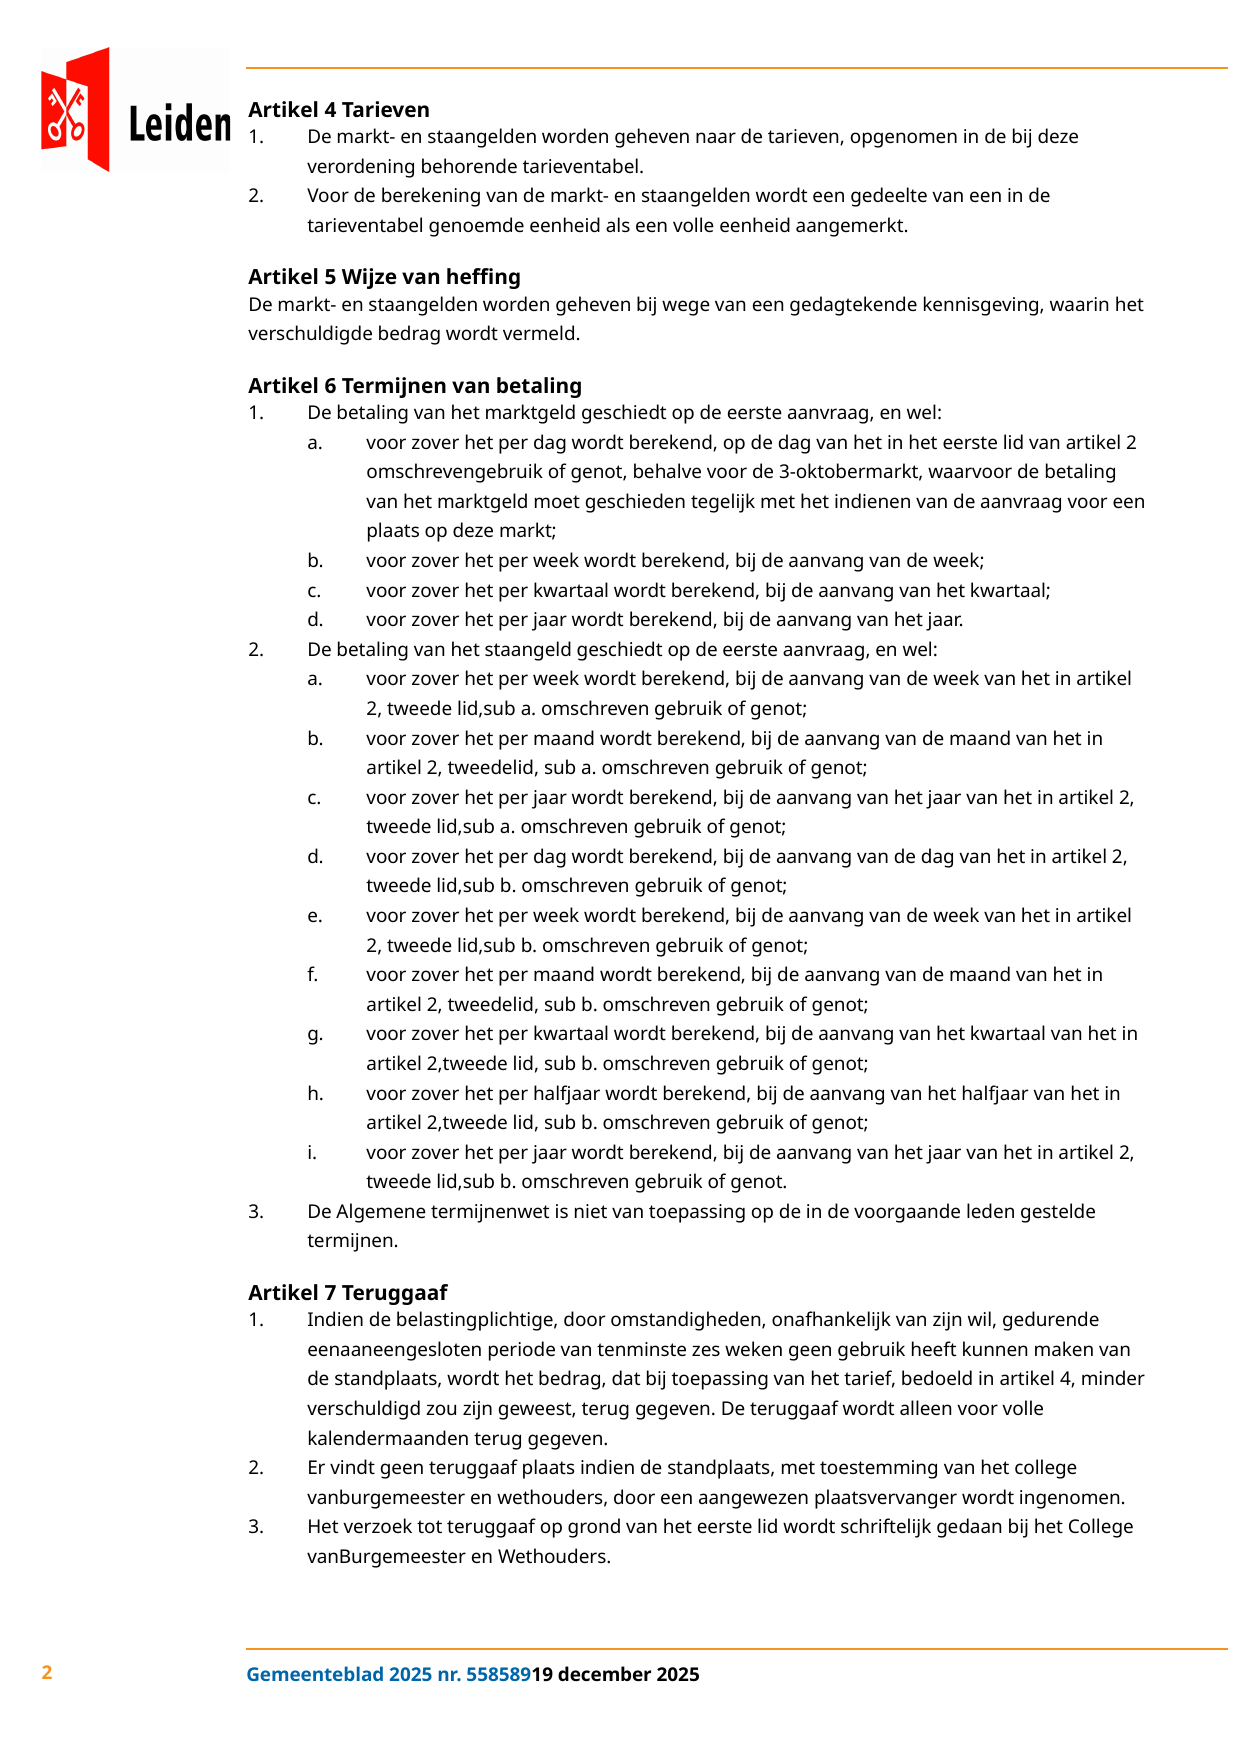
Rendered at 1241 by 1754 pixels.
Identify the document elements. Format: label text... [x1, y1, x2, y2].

list voor zover het per kwartaal wordt berekend, bij de aanvang van het kwartaal; [307, 577, 1152, 602]
list De betaling van het marktgeld geschiedt op de eerste aanvraag, en wel: [248, 399, 1152, 425]
list voor zover het per jaar wordt berekend, bij de aanvang van het jaar van het in artikel 2, tweede lid,sub b. omschreven gebruik of genot. [307, 1139, 1152, 1194]
list Voor de berekening van de markt- en staangelden wordt een gedeelte van een in de tarieventabel genoemde eenheid als een volle eenheid aangemerkt. [248, 182, 1152, 238]
list voor zover het per maand wordt berekend, bij de aanvang van de maand van het in artikel 2, tweedelid, sub a. omschreven gebruik of genot; [307, 725, 1152, 780]
list Er vindt geen teruggaaf plaats indien de standplaats, met toestemming van het college vanburgemeester en wethouders, door een aangewezen plaatsvervanger wordt ingenomen. [248, 1454, 1152, 1510]
list voor zover het per jaar wordt berekend, bij de aanvang van het jaar. [307, 606, 1152, 632]
list Indien de belastingplichtige, door omstandigheden, onafhankelijk van zijn wil, gedurende eenaaneengesloten periode van tenminste zes weken geen gebruik heeft kunnen maken van de standplaats, wordt het bedrag, dat bij toepassing van het tarief, bedoeld in artikel 4, minder verschuldigd zou zijn geweest, terug gegeven. De teruggaaf wordt alleen voor volle kalendermaanden terug gegeven. [248, 1306, 1152, 1451]
list voor zover het per kwartaal wordt berekend, bij de aanvang van het kwartaal van het in artikel 2,tweede lid, sub b. omschreven gebruik of genot; [307, 1021, 1152, 1076]
list voor zover het per dag wordt berekend, bij de aanvang van de dag van het in artikel 2, tweede lid,sub b. omschreven gebruik of genot; [307, 843, 1152, 898]
list De Algemene termijnenwet is niet van toepassing op de in de voorgaande leden gestelde termijnen. [248, 1198, 1152, 1253]
list voor zover het per maand wordt berekend, bij de aanvang van de maand van het in artikel 2, tweedelid, sub b. omschreven gebruik of genot; [307, 961, 1152, 1017]
list voor zover het per halfjaar wordt berekend, bij de aanvang van het halfjaar van het in artikel 2,tweede lid, sub b. omschreven gebruik of genot; [307, 1080, 1152, 1135]
list voor zover het per week wordt berekend, bij de aanvang van de week van het in artikel 2, tweede lid,sub a. omschreven gebruik of genot; [307, 666, 1152, 721]
list voor zover het per week wordt berekend, bij de aanvang van de week; [307, 547, 1152, 573]
list De betaling van het staangeld geschiedt op de eerste aanvraag, en wel: [248, 636, 1152, 662]
text Artikel 6 Termijnen van betaling [248, 371, 1152, 399]
text Artikel 5 Wijze van heffing [248, 262, 1152, 291]
text Artikel 7 Teruggaaf [248, 1278, 1152, 1306]
list Het verzoek tot teruggaaf op grond van het eerste lid wordt schriftelijk gedaan bij het College vanBurgemeester en Wethouders. [248, 1513, 1152, 1569]
list voor zover het per week wordt berekend, bij de aanvang van de week van het in artikel 2, tweede lid,sub b. omschreven gebruik of genot; [307, 902, 1152, 957]
list De markt- en staangelden worden geheven naar de tarieven, opgenomen in de bij deze verordening behorende tarieventabel. [248, 123, 1152, 178]
list voor zover het per jaar wordt berekend, bij de aanvang van het jaar van het in artikel 2, tweede lid,sub a. omschreven gebruik of genot; [307, 784, 1152, 839]
text Artikel 4 Tarieven [248, 95, 1152, 123]
picture [41, 47, 231, 172]
list voor zover het per dag wordt berekend, op de dag van het in het eerste lid van artikel 2 omschrevengebruik of genot, behalve voor de 3-oktobermarkt, waarvoor de betaling van het marktgeld moet geschieden tegelijk met het indienen van de aanvraag voor een plaats op deze markt; [307, 429, 1152, 543]
text De markt- en staangelden worden geheven bij wege van een gedagtekende kennisgeving, waarin het verschuldigde bedrag wordt vermeld. [248, 291, 1152, 346]
